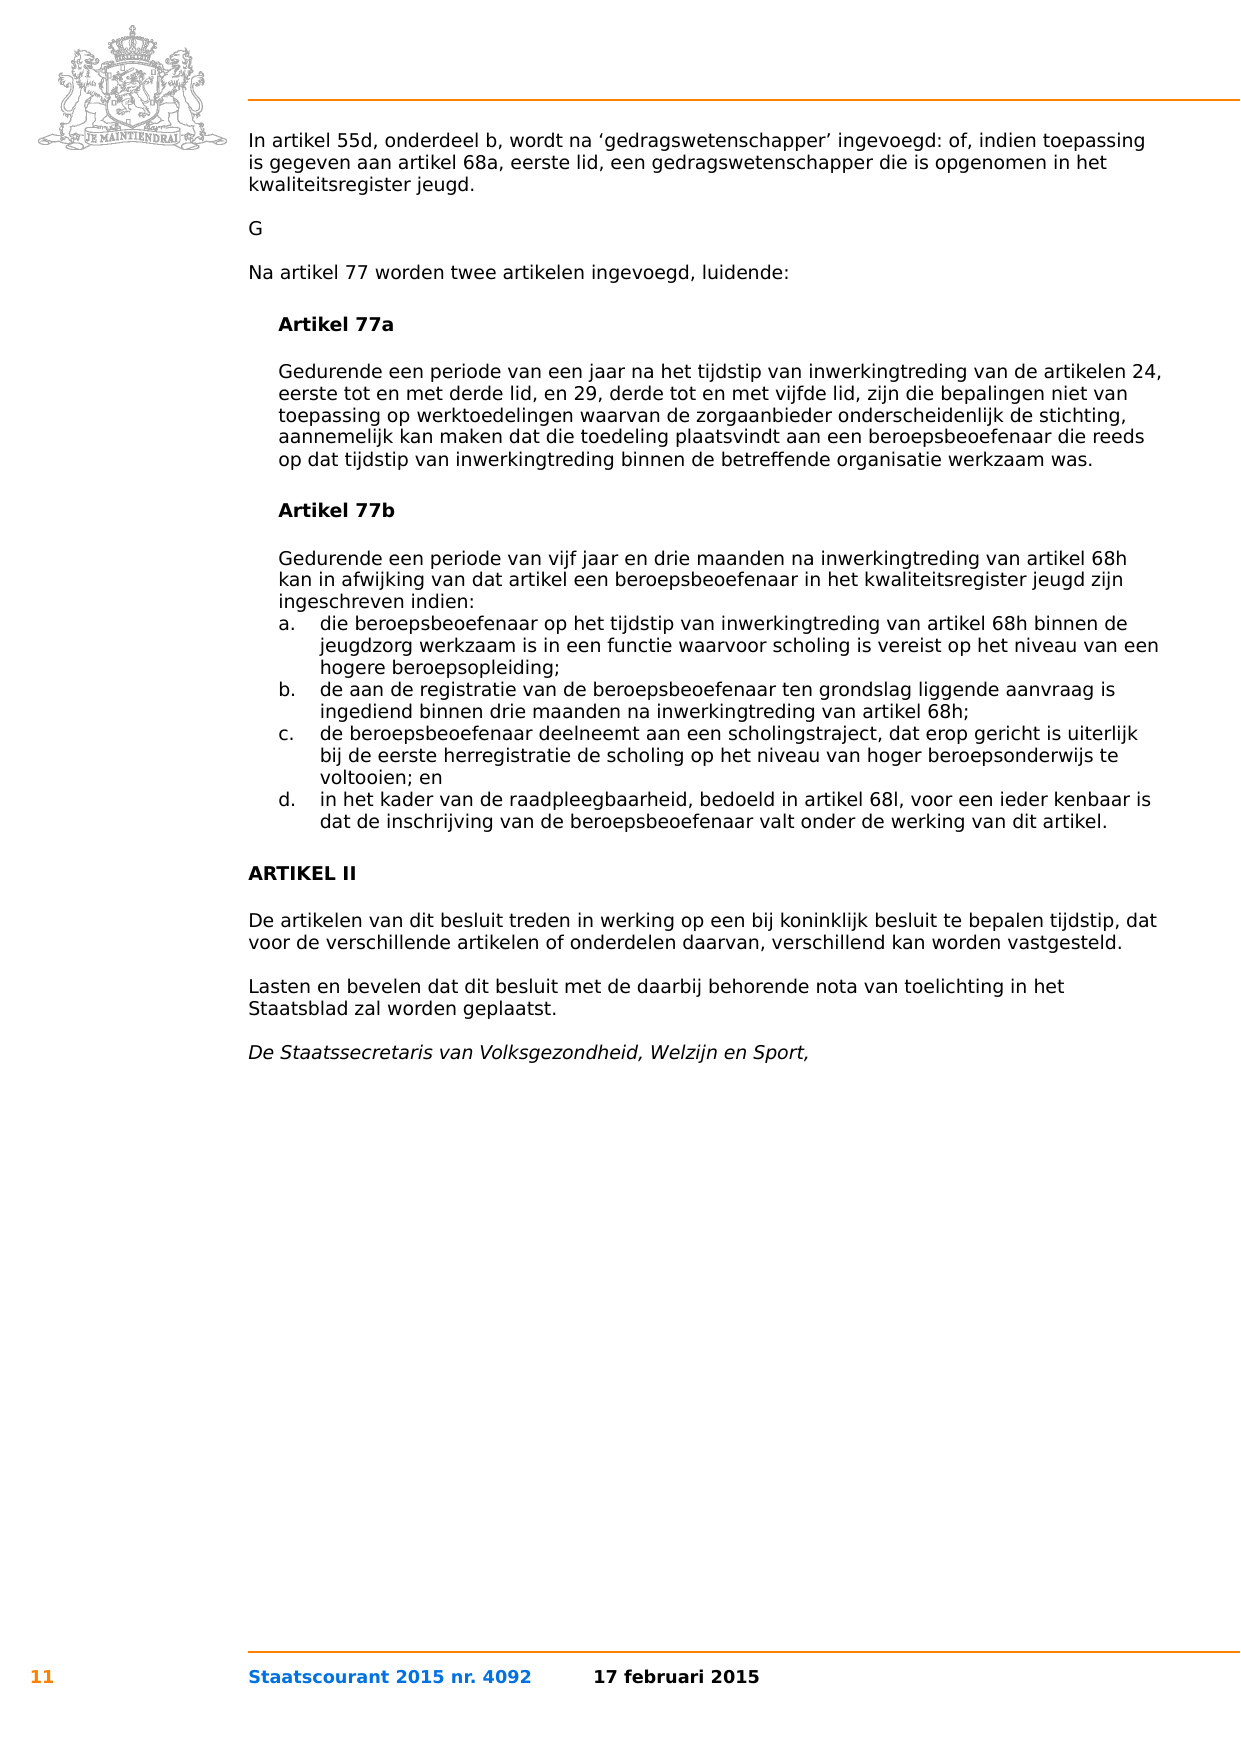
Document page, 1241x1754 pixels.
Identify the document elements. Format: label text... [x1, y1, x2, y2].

text Gedurende een periode van een jaar na het tijdstip van inwerkingtreding van de artikelen 24, eerste tot en met derde lid, en 29, derde tot en met vijfde lid, zijn die bepalingen niet van toepassing op werktoedelingen waarvan de zorgaanbieder onderscheidenlijk de stichting, aannemelijk kan maken dat die toedeling plaatsvindt aan een beroepsbeoefenaar die reeds op dat tijdstip van inwerkingtreding binnen de betreffende organisatie werkzaam was. [278, 361, 1163, 470]
subtitle Artikel 77a [278, 313, 1163, 336]
text Lasten en bevelen dat dit besluit met de daarbij behorende nota van toelichting in het Staatsblad zal worden geplaatst. [248, 976, 1163, 1020]
text d. in het kader van de raadpleegbaarheid, bedoeld in artikel 68l, voor een ieder kenbaar is dat de inschrijving van de beroepsbeoefenaar valt onder de werking van dit artikel. [278, 789, 1163, 833]
text a. die beroepsbeoefenaar op het tijdstip van inwerkingtreding van artikel 68h binnen de jeugdzorg werkzaam is in een functie waarvoor scholing is vereist op het niveau van een hogere beroepsopleiding; [278, 613, 1163, 679]
text De Staatssecretaris van Volksgezondheid, Welzijn en Sport, [248, 1042, 1163, 1064]
text c. de beroepsbeoefenaar deelneemt aan een scholingstraject, dat erop gericht is uiterlijk bij de eerste herregistratie de scholing op het niveau van hoger beroepsonderwijs te voltooien; en [278, 723, 1163, 789]
picture [38, 25, 227, 150]
text b. de aan de registratie van de beroepsbeoefenaar ten grondslag liggende aanvraag is ingediend binnen drie maanden na inwerkingtreding van artikel 68h; [278, 679, 1163, 723]
text G [248, 218, 1163, 240]
text Gedurende een periode van vijf jaar en drie maanden na inwerkingtreding van artikel 68h kan in afwijking van dat artikel een beroepsbeoefenaar in het kwaliteitsregister jeugd zijn ingeschreven indien: [278, 547, 1163, 613]
text In artikel 55d, onderdeel b, wordt na ‘gedragswetenschapper’ ingevoegd: of, indien toepassing is gegeven aan artikel 68a, eerste lid, een gedragswetenschapper die is opgenomen in het kwaliteitsregister jeugd. [248, 130, 1163, 196]
subtitle Artikel 77b [278, 500, 1163, 522]
subtitle ARTIKEL II [248, 863, 1163, 885]
text Na artikel 77 worden twee artikelen ingevoegd, luidende: [248, 262, 1163, 283]
text De artikelen van dit besluit treden in werking op een bij koninklijk besluit te bepalen tijdstip, dat voor de verschillende artikelen of onderdelen daarvan, verschillend kan worden vastgesteld. [248, 910, 1163, 954]
